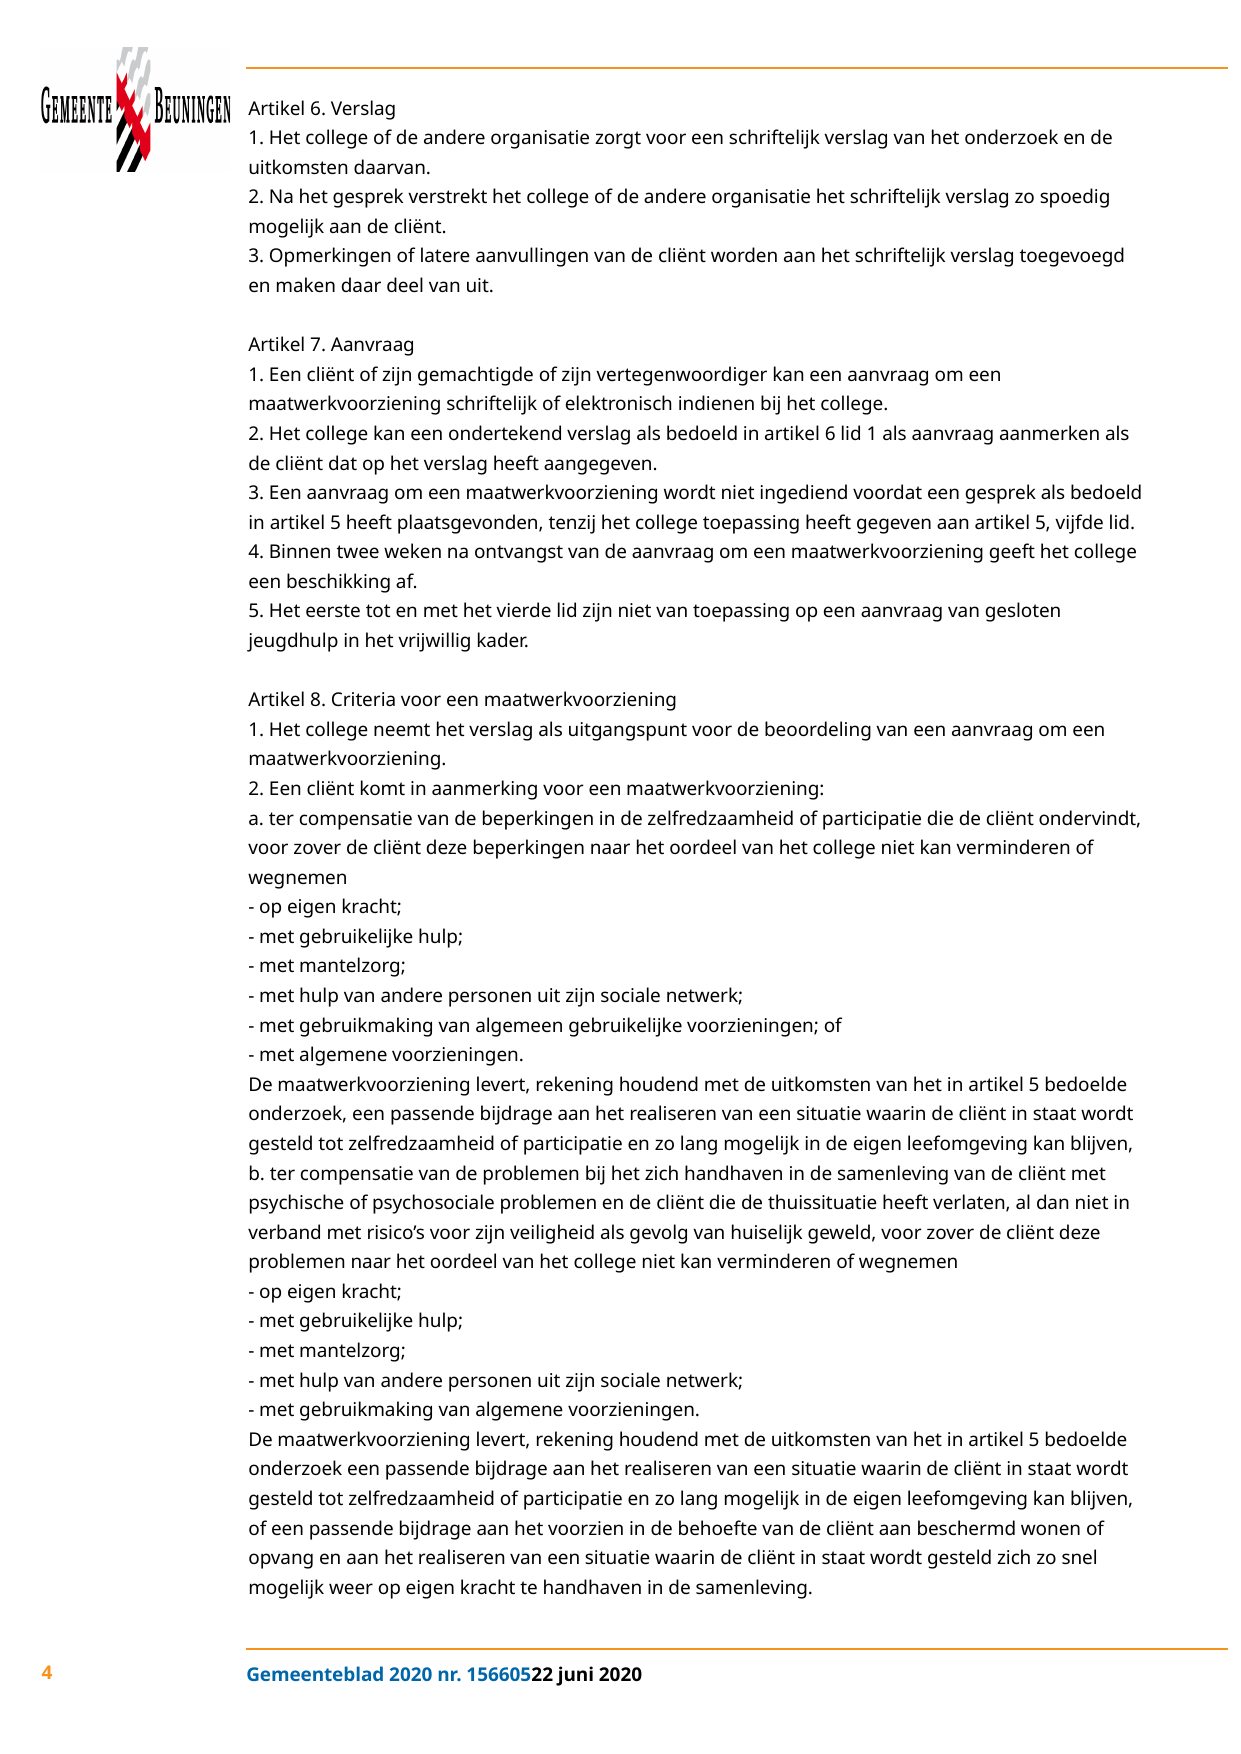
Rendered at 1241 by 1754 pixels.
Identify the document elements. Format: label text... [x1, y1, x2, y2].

text - op eigen kracht; [248, 893, 1152, 919]
text 4. Binnen twee weken na ontvangst van de aanvraag om een maatwerkvoorziening geeft het college een beschikking af. [248, 538, 1152, 594]
text De maatwerkvoorziening levert, rekening houdend met de uitkomsten van het in artikel 5 bedoelde onderzoek, een passende bijdrage aan het realiseren van een situatie waarin de cliënt in staat wordt gesteld tot zelfredzaamheid of participatie en zo lang mogelijk in de eigen leefomgeving kan blijven, [248, 1071, 1152, 1156]
text 1. Het college neemt het verslag als uitgangspunt voor de beoordeling van een aanvraag om een maatwerkvoorziening. [248, 716, 1152, 771]
text 3. Een aanvraag om een maatwerkvoorziening wordt niet ingediend voordat een gesprek als bedoeld in artikel 5 heeft plaatsgevonden, tenzij het college toepassing heeft gegeven aan artikel 5, vijfde lid. [248, 479, 1152, 535]
text De maatwerkvoorziening levert, rekening houdend met de uitkomsten van het in artikel 5 bedoelde onderzoek een passende bijdrage aan het realiseren van een situatie waarin de cliënt in staat wordt gesteld tot zelfredzaamheid of participatie en zo lang mogelijk in de eigen leefomgeving kan blijven, of een passende bijdrage aan het voorzien in de behoefte van de cliënt aan beschermd wonen of opvang en aan het realiseren van een situatie waarin de cliënt in staat wordt gesteld zich zo snel mogelijk weer op eigen kracht te handhaven in de samenleving. [248, 1426, 1152, 1600]
text 5. Het eerste tot en met het vierde lid zijn niet van toepassing op een aanvraag van gesloten jeugdhulp in het vrijwillig kader. [248, 598, 1152, 653]
text a. ter compensatie van de beperkingen in de zelfredzaamheid of participatie die de cliënt ondervindt, voor zover de cliënt deze beperkingen naar het oordeel van het college niet kan verminderen of wegnemen [248, 805, 1152, 890]
picture [41, 47, 231, 172]
text 2. Het college kan een ondertekend verslag als bedoeld in artikel 6 lid 1 als aanvraag aanmerken als de cliënt dat op het verslag heeft aangegeven. [248, 420, 1152, 476]
text 3. Opmerkingen of latere aanvullingen van de cliënt worden aan het schriftelijk verslag toegevoegd en maken daar deel van uit. [248, 243, 1152, 298]
text - met gebruikelijke hulp; [248, 1308, 1152, 1333]
text - met gebruikmaking van algemeen gebruikelijke voorzieningen; of [248, 1012, 1152, 1038]
text - met mantelzorg; [248, 953, 1152, 978]
text - met hulp van andere personen uit zijn sociale netwerk; [248, 1367, 1152, 1393]
text - met algemene voorzieningen. [248, 1041, 1152, 1067]
text 1. Een cliënt of zijn gemachtigde of zijn vertegenwoordiger kan een aanvraag om een maatwerkvoorziening schriftelijk of elektronisch indienen bij het college. [248, 361, 1152, 416]
text b. ter compensatie van de problemen bij het zich handhaven in de samenleving van de cliënt met psychische of psychosociale problemen en de cliënt die de thuissituatie heeft verlaten, al dan niet in verband met risico’s voor zijn veiligheid als gevolg van huiselijk geweld, voor zover de cliënt deze problemen naar het oordeel van het college niet kan verminderen of wegnemen [248, 1160, 1152, 1274]
text 2. Een cliënt komt in aanmerking voor een maatwerkvoorziening: [248, 775, 1152, 801]
text - met mantelzorg; [248, 1337, 1152, 1363]
text - met gebruikmaking van algemene voorzieningen. [248, 1396, 1152, 1422]
text - met hulp van andere personen uit zijn sociale netwerk; [248, 982, 1152, 1008]
text 2. Na het gesprek verstrekt het college of de andere organisatie het schriftelijk verslag zo spoedig mogelijk aan de cliënt. [248, 183, 1152, 239]
text Artikel 8. Criteria voor een maatwerkvoorziening [248, 686, 1152, 712]
text 1. Het college of de andere organisatie zorgt voor een schriftelijk verslag van het onderzoek en de uitkomsten daarvan. [248, 124, 1152, 180]
text - met gebruikelijke hulp; [248, 923, 1152, 949]
text Artikel 7. Aanvraag [248, 331, 1152, 357]
text - op eigen kracht; [248, 1278, 1152, 1304]
text Artikel 6. Verslag [248, 95, 1152, 121]
